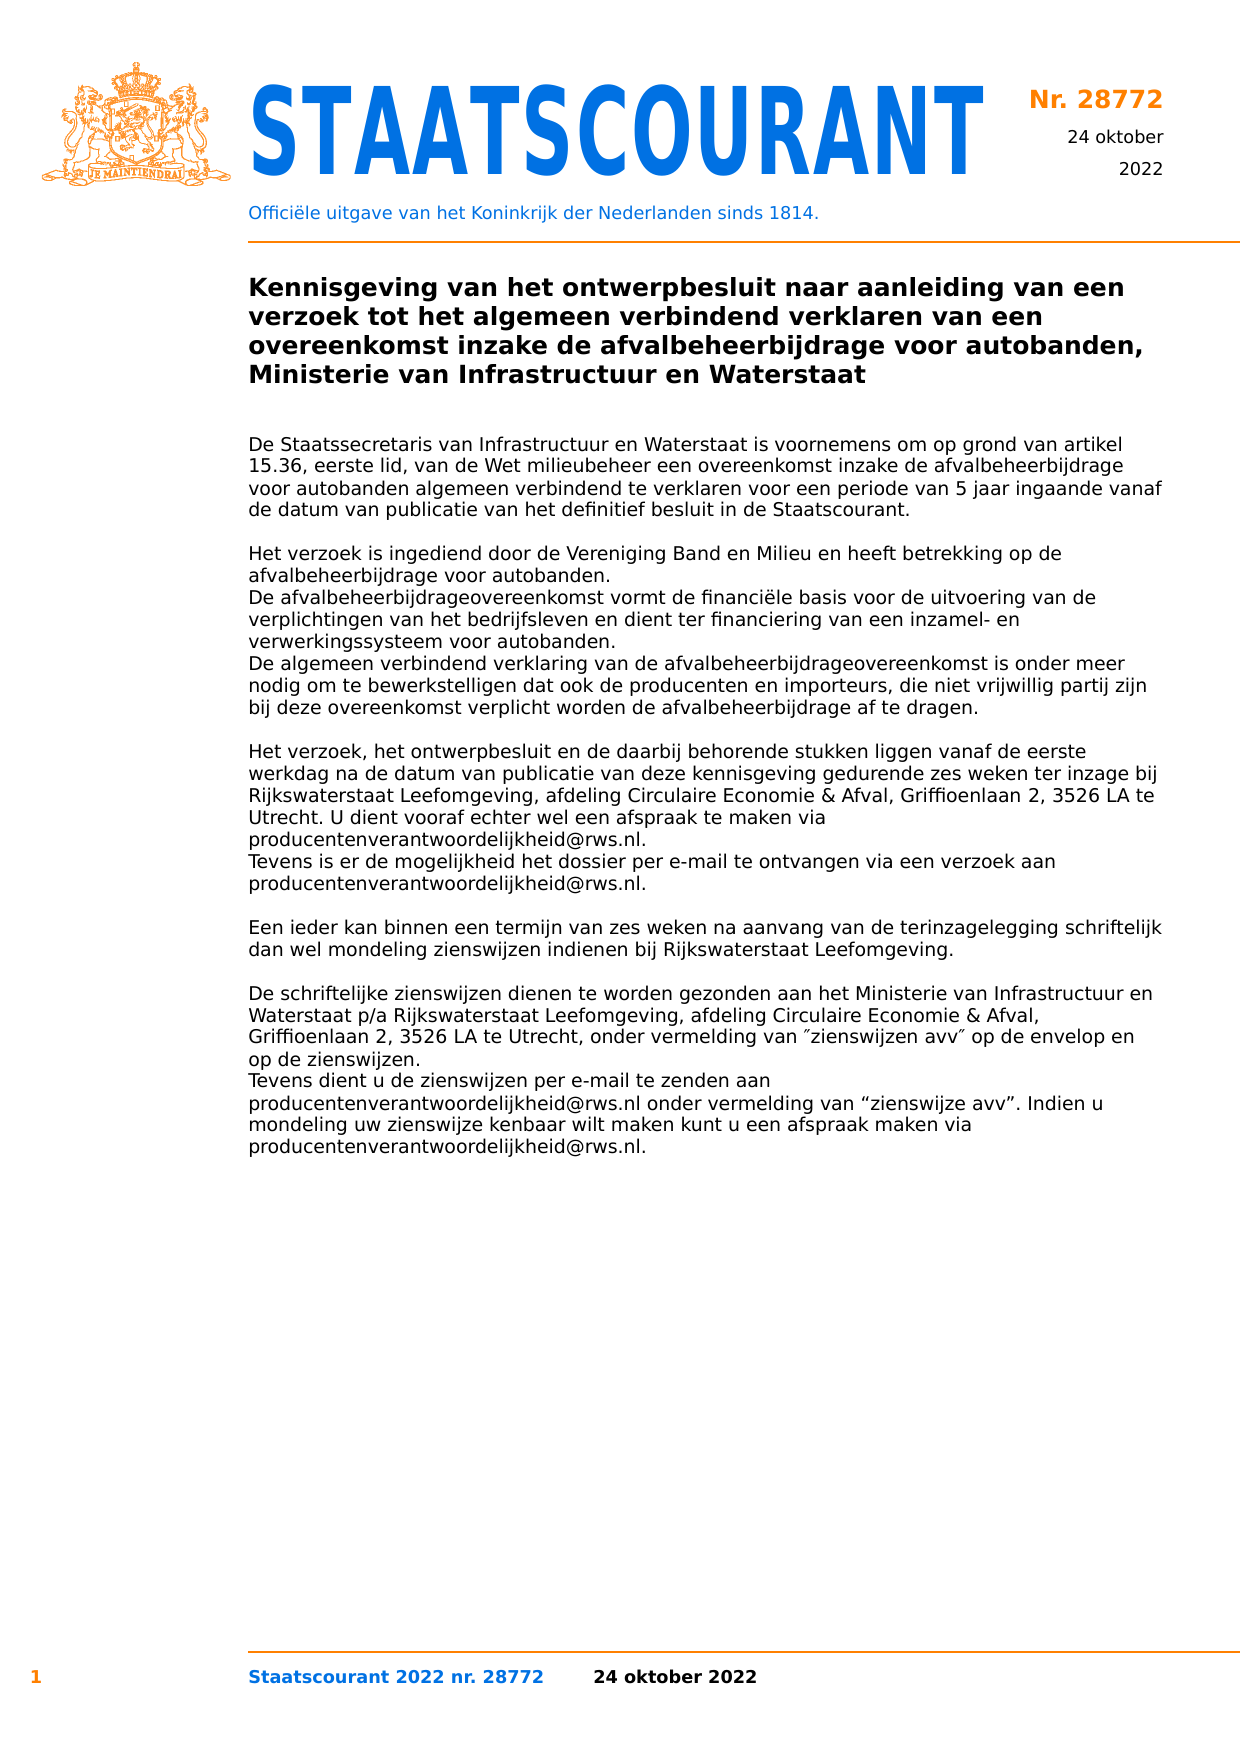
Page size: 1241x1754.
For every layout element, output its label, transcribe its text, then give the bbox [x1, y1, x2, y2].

table_header Nr. 28772 [998, 62, 1240, 121]
text Het verzoek is ingediend door de Vereniging Band en Milieu en heeft betrekking op de afvalbeheerbijdrage voor autobanden. [248, 543, 1163, 587]
text Het verzoek, het ontwerpbesluit en de daarbij behorende stukken liggen vanaf de eerste werkdag na de datum van publicatie van deze kennisgeving gedurende zes weken ter inzage bij Rijkswaterstaat Leefomgeving, afdeling Circulaire Economie & Afval, Griffioenlaan 2, 3526 LA te Utrecht. U dient vooraf echter wel een afspraak te maken via producentenverantwoordelijkheid@rws.nl. [248, 741, 1163, 851]
text De algemeen verbindend verklaring van de afvalbeheerbijdrageovereenkomst is onder meer nodig om te bewerkstelligen dat ook de producenten en importeurs, die niet vrijwillig partij zijn bij deze overeenkomst verplicht worden de afvalbeheerbijdrage af te dragen. [248, 653, 1163, 719]
table_cell Officiële uitgave van het Koninkrijk der Nederlanden sinds 1814. [248, 203, 1240, 241]
text De Staatssecretaris van Infrastructuur en Waterstaat is voornemens om op grond van artikel 15.36, eerste lid, van de Wet milieubeheer een overeenkomst inzake de afvalbeheerbijdrage voor autobanden algemeen verbindend te verklaren voor een periode van 5 jaar ingaande vanaf de datum van publicatie van het definitief besluit in de Staatscourant. [248, 433, 1163, 521]
picture [41, 62, 231, 186]
text Tevens is er de mogelijkheid het dossier per e-mail te ontvangen via een verzoek aan producentenverantwoordelijkheid@rws.nl. [248, 851, 1163, 895]
text De schriftelijke zienswijzen dienen te worden gezonden aan het Ministerie van Infrastructuur en Waterstaat p/a Rijkswaterstaat Leefomgeving, afdeling Circulaire Economie & Afval, Griffioenlaan 2, 3526 LA te Utrecht, onder vermelding van ″zienswijzen avv″ op de envelop en op de zienswijzen. [248, 982, 1163, 1070]
text De afvalbeheerbijdrageovereenkomst vormt de financiële basis voor de uitvoering van de verplichtingen van het bedrijfsleven en dient ter financiering van een inzamel- en verwerkingssysteem voor autobanden. [248, 587, 1163, 653]
table_header [25, 62, 248, 241]
table_cell 24 oktober [998, 121, 1240, 153]
table_cell 2022 [998, 153, 1240, 203]
text Tevens dient u de zienswijzen per e-mail te zenden aan producentenverantwoordelijkheid@rws.nl onder vermelding van “zienswijze avv”. Indien u mondeling uw zienswijze kenbaar wilt maken kunt u een afspraak maken via producentenverantwoordelijkheid@rws.nl. [248, 1070, 1163, 1158]
subtitle Kennisgeving van het ontwerpbesluit naar aanleiding van een verzoek tot het algemeen verbindend verklaren van een overeenkomst inzake de afvalbeheerbijdrage voor autobanden, Ministerie van Infrastructuur en Waterstaat [248, 273, 1163, 390]
table_header STAATSCOURANT [248, 62, 998, 203]
text Een ieder kan binnen een termijn van zes weken na aanvang van de terinzagelegging schriftelijk dan wel mondeling zienswijzen indienen bij Rijkswaterstaat Leefomgeving. [248, 917, 1163, 961]
